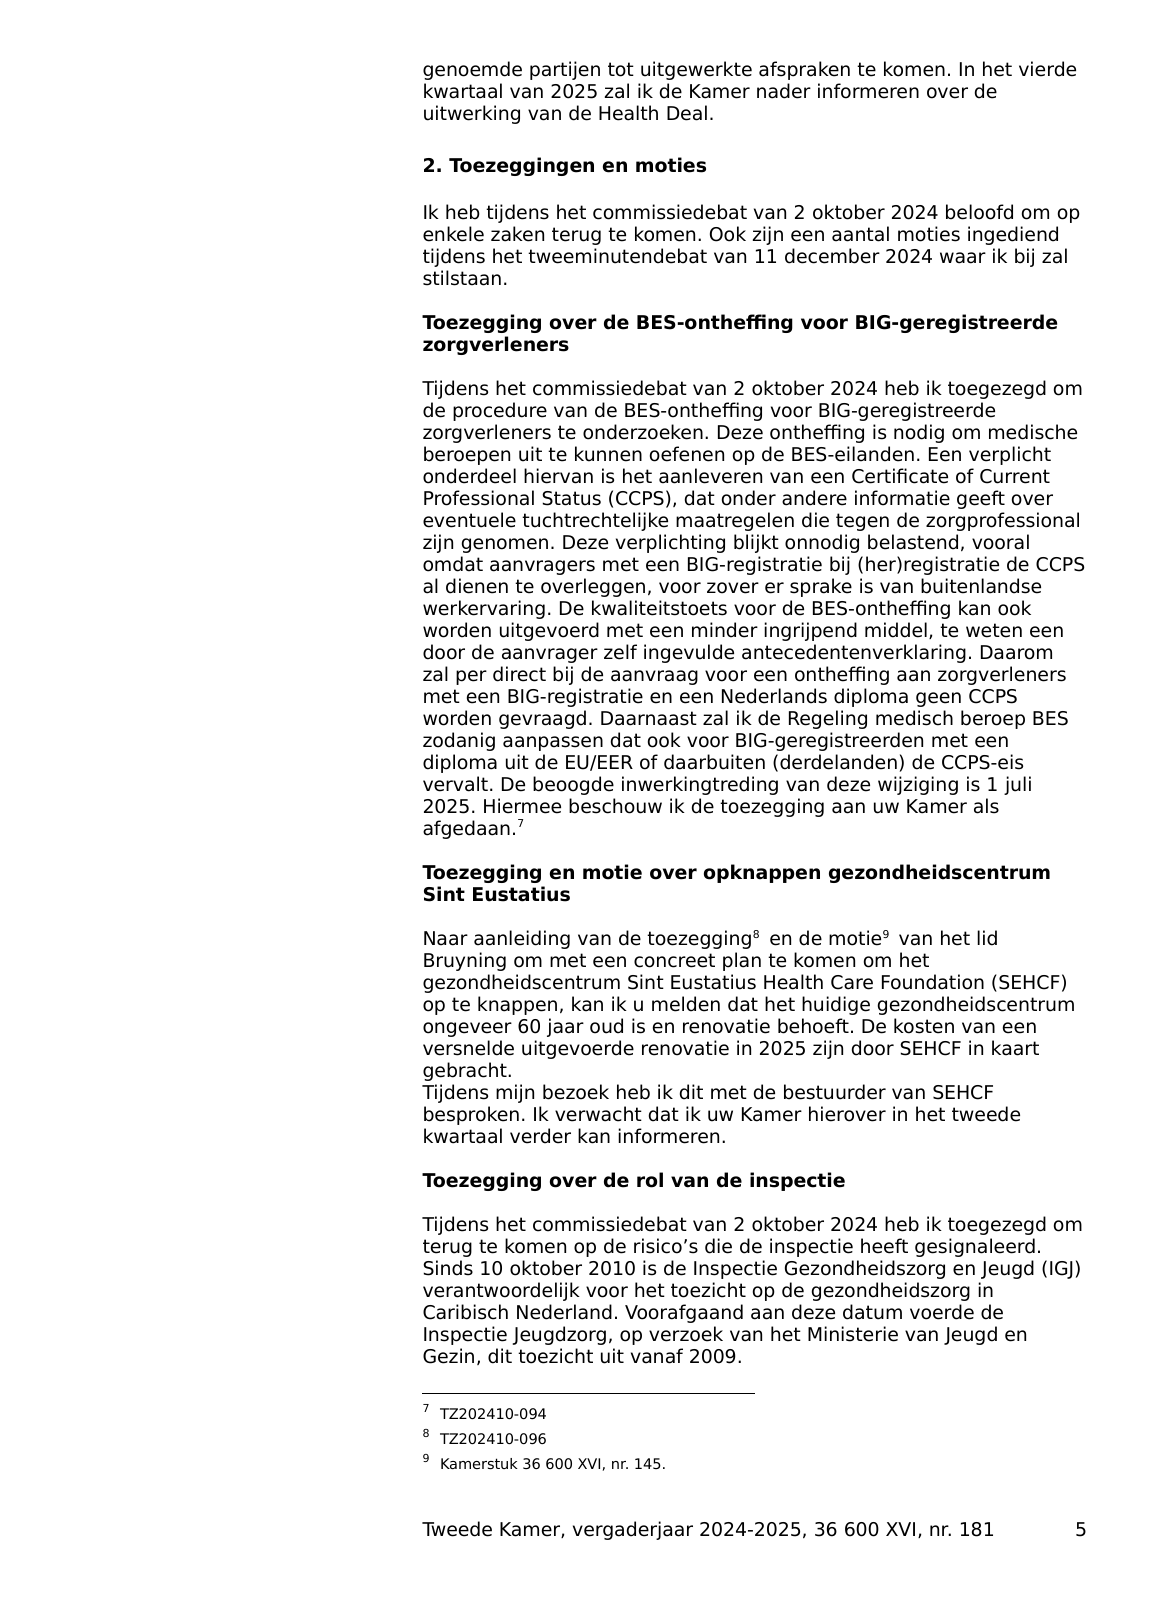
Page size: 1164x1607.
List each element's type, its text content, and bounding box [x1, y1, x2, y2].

text Tijdens het commissiedebat van 2 oktober 2024 heb ik toegezegd om de procedure van de BES-ontheffing voor BIG-geregistreerde zorgverleners te onderzoeken. Deze ontheffing is nodig om medische beroepen uit te kunnen oefenen op de BES-eilanden. Een verplicht onderdeel hiervan is het aanleveren van een Certificate of Current Professional Status (CCPS), dat onder andere informatie geeft over eventuele tuchtrechtelijke maatregelen die tegen de zorgprofessional zijn genomen. Deze verplichting blijkt onnodig belastend, vooral omdat aanvragers met een BIG-registratie bij (her)registratie de CCPS al dienen te overleggen, voor zover er sprake is van buitenlandse werkervaring. De kwaliteitstoets voor de BES-ontheffing kan ook worden uitgevoerd met een minder ingrijpend middel, te weten een door de aanvrager zelf ingevulde antecedentenverklaring. Daarom zal per direct bij de aanvraag voor een ontheffing aan zorgverleners met een BIG-registratie en een Nederlands diploma geen CCPS worden gevraagd. Daarnaast zal ik de Regeling medisch beroep BES zodanig aanpassen dat ook voor BIG-geregistreerden met een diploma uit de EU/EER of daarbuiten (derdelanden) de CCPS-eis vervalt. De beoogde inwerkingtreding van deze wijziging is 1 juli 2025. Hiermee beschouw ik de toezegging aan uw Kamer als afgedaan. [422, 378, 1087, 840]
text Tijdens mijn bezoek heb ik dit met de bestuurder van SEHCF besproken. Ik verwacht dat ik uw Kamer hierover in het tweede kwartaal verder kan informeren. [422, 1082, 1087, 1148]
text Naar aanleiding van de toezegging en de motie van het lid Bruyning om met een concreet plan te komen om het gezondheidscentrum Sint Eustatius Health Care Foundation (SEHCF) op te knappen, kan ik u melden dat het huidige gezondheidscentrum ongeveer 60 jaar oud is en renovatie behoeft. De kosten van een versnelde uitgevoerde renovatie in 2025 zijn door SEHCF in kaart gebracht. [422, 928, 1087, 1082]
subtitle Toezegging over de rol van de inspectie [422, 1170, 1087, 1192]
text Ik heb tijdens het commissiedebat van 2 oktober 2024 beloofd om op enkele zaken terug te komen. Ook zijn een aantal moties ingediend tijdens het tweeminutendebat van 11 december 2024 waar ik bij zal stilstaan. [422, 202, 1087, 290]
subtitle 2. Toezeggingen en moties [422, 155, 1087, 177]
text TZ202410-096 [422, 1427, 1087, 1449]
text genoemde partijen tot uitgewerkte afspraken te komen. In het vierde kwartaal van 2025 zal ik de Kamer nader informeren over de uitwerking van de Health Deal. [422, 59, 1087, 125]
text Tijdens het commissiedebat van 2 oktober 2024 heb ik toegezegd om terug te komen op de risico’s die de inspectie heeft gesignaleerd. Sinds 10 oktober 2010 is de Inspectie Gezondheidszorg en Jeugd (IGJ) verantwoordelijk voor het toezicht op de gezondheidszorg in Caribisch Nederland. Voorafgaand aan deze datum voerde de Inspectie Jeugdzorg, op verzoek van het Ministerie van Jeugd en Gezin, dit toezicht uit vanaf 2009. [422, 1214, 1087, 1368]
subtitle Toezegging en motie over opknappen gezondheidscentrum Sint Eustatius [422, 862, 1087, 906]
subtitle Toezegging over de BES-ontheffing voor BIG-geregistreerde zorgverleners [422, 312, 1087, 356]
text Kamerstuk 36 600 XVI, nr. 145. [422, 1452, 1087, 1474]
text TZ202410-094 [422, 1402, 1087, 1424]
